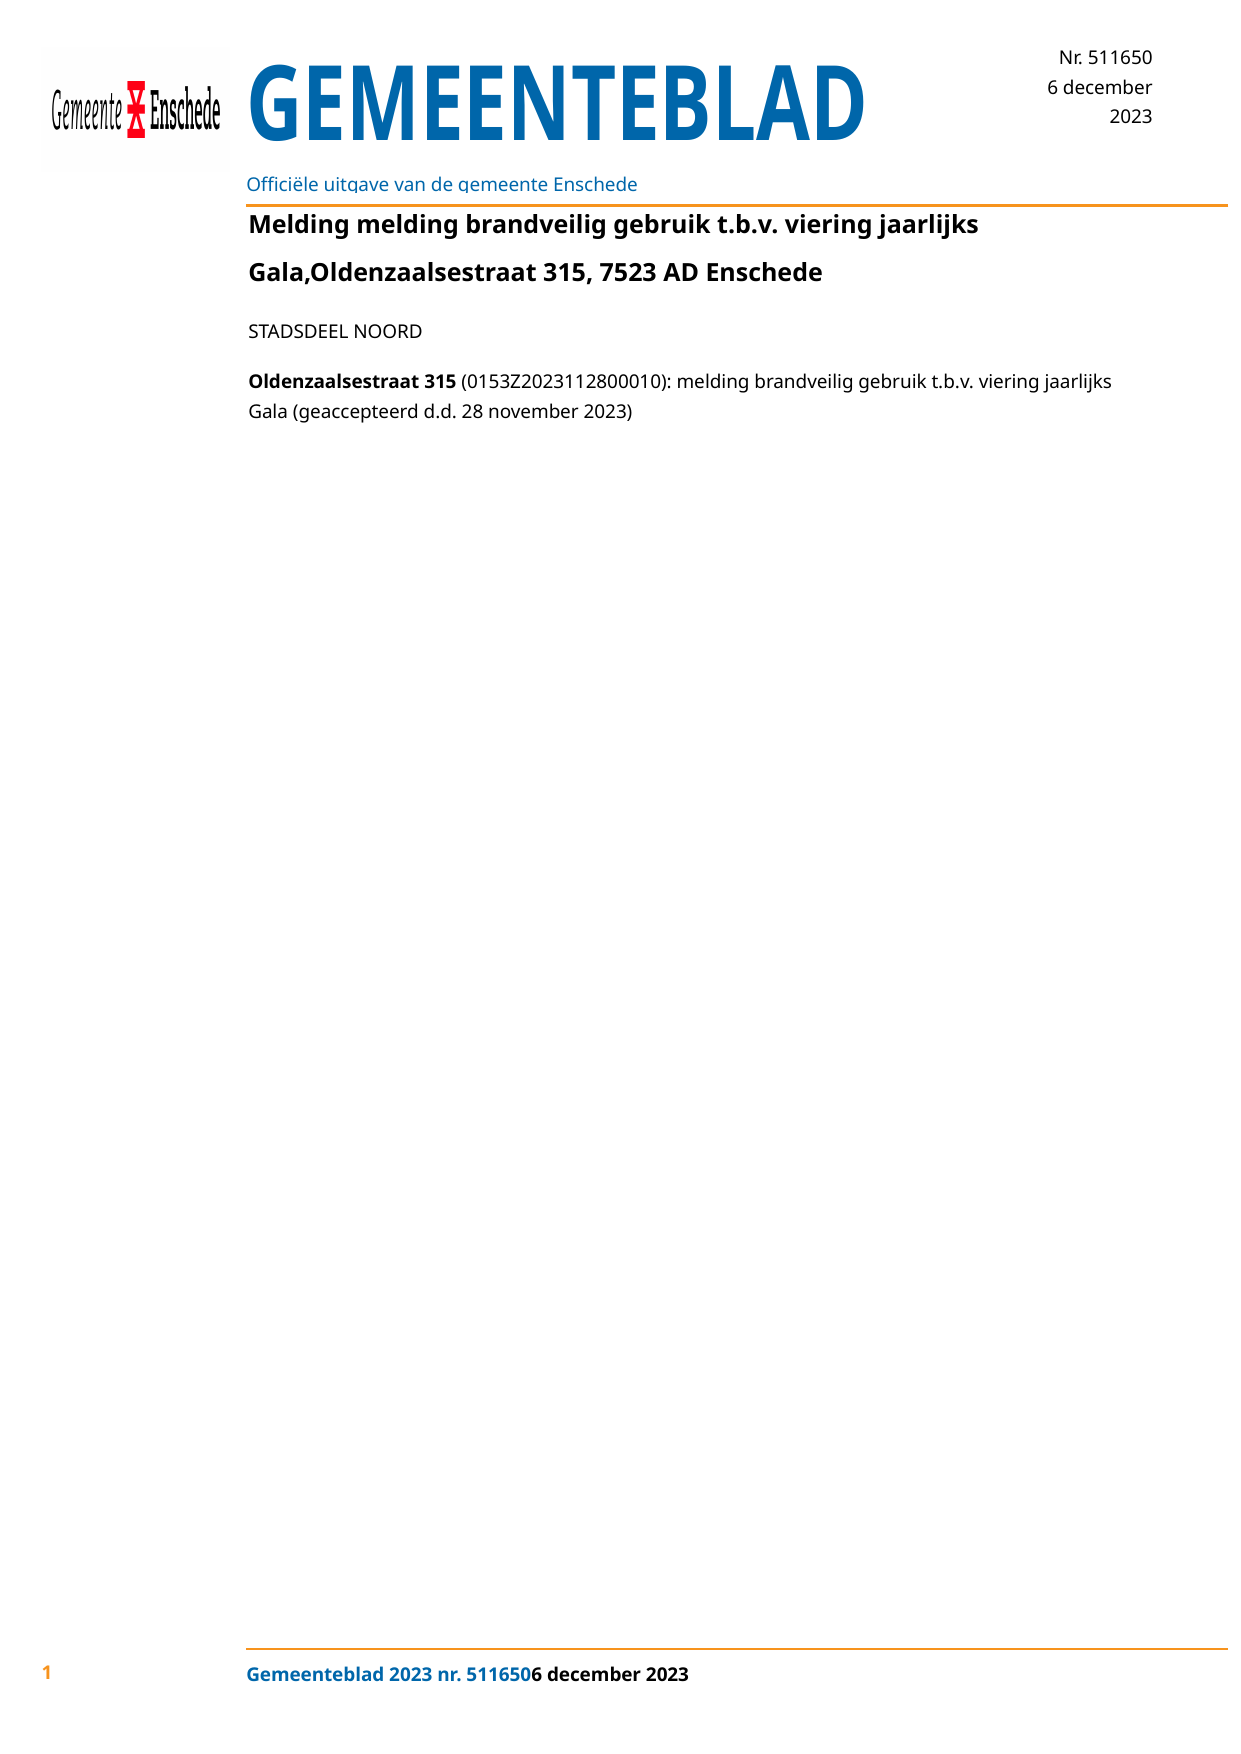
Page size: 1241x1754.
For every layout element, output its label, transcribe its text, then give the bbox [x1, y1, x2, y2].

text STADSDEEL NOORD [248, 318, 1152, 344]
text Melding melding brandveilig gebruik t.b.v. viering jaarlijks Gala,Oldenzaalsestraat 315, 7523 AD Enschede [248, 207, 1152, 288]
text Oldenzaalsestraat 315 (0153Z2023112800010): melding brandveilig gebruik t.b.v. viering jaarlijks Gala (geaccepteerd d.d. 28 november 2023) [248, 368, 1152, 424]
picture [41, 47, 231, 172]
